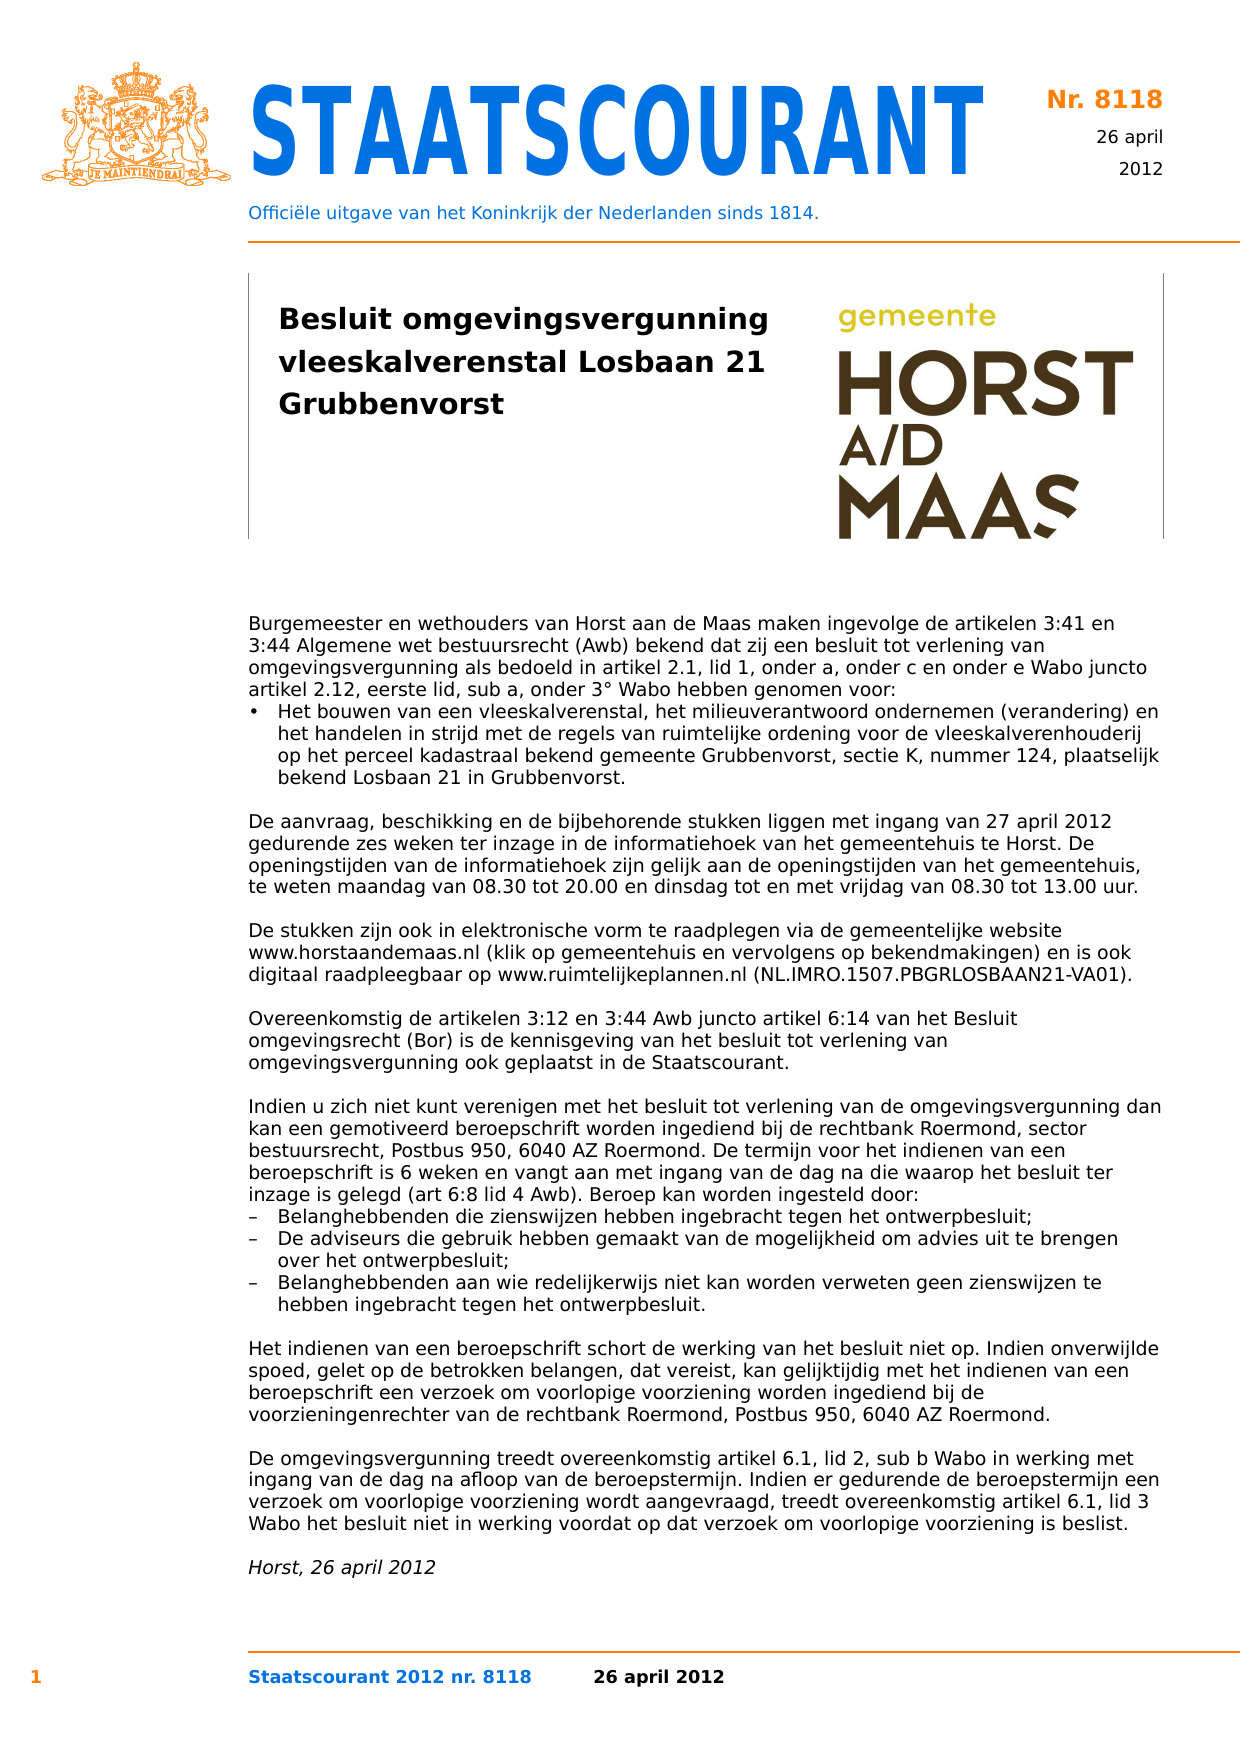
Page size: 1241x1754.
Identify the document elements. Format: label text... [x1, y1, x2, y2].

table_cell 26 april [998, 121, 1240, 153]
text – De adviseurs die gebruik hebben gemaakt van de mogelijkheid om advies uit te brengen over het ontwerpbesluit; [248, 1228, 1163, 1272]
text Het indienen van een beroepschrift schort de werking van het besluit niet op. Indien onverwijlde spoed, gelet op de betrokken belangen, dat vereist, kan gelijktijdig met het indienen van een beroepschrift een verzoek om voorlopige voorziening worden ingediend bij de voorzieningenrechter van de rechtbank Roermond, Postbus 950, 6040 AZ Roermond. [248, 1338, 1163, 1426]
table_cell Officiële uitgave van het Koninkrijk der Nederlanden sinds 1814. [248, 203, 1240, 241]
text Overeenkomstig de artikelen 3:12 en 3:44 Awb juncto artikel 6:14 van het Besluit omgevingsrecht (Bor) is de kennisgeving van het besluit tot verlening van omgevingsvergunning ook geplaatst in de Staatscourant. [248, 1008, 1163, 1074]
text Horst, 26 april 2012 [248, 1557, 1163, 1579]
table_header STAATSCOURANT [248, 62, 998, 203]
text De aanvraag, beschikking en de bijbehorende stukken liggen met ingang van 27 april 2012 gedurende zes weken ter inzage in de informatiehoek van het gemeentehuis te Horst. De openingstijden van de informatiehoek zijn gelijk aan de openingstijden van het gemeentehuis, te weten maandag van 08.30 tot 20.00 en dinsdag tot en met vrijdag van 08.30 tot 13.00 uur. [248, 811, 1163, 898]
picture [838, 302, 1134, 539]
table_cell 2012 [998, 153, 1240, 203]
table_header Nr. 8118 [998, 62, 1240, 121]
text – Belanghebbenden die zienswijzen hebben ingebracht tegen het ontwerpbesluit; [248, 1206, 1163, 1228]
picture [41, 62, 231, 186]
text Burgemeester en wethouders van Horst aan de Maas maken ingevolge de artikelen 3:41 en 3:44 Algemene wet bestuursrecht (Awb) bekend dat zij een besluit tot verlening van omgevingsvergunning als bedoeld in artikel 2.1, lid 1, onder a, onder c en onder e Wabo juncto artikel 2.12, eerste lid, sub a, onder 3° Wabo hebben genomen voor: [248, 613, 1163, 701]
table_header [25, 62, 248, 241]
text De omgevingsvergunning treedt overeenkomstig artikel 6.1, lid 2, sub b Wabo in werking met ingang van de dag na afloop van de beroepstermijn. Indien er gedurende de beroepstermijn een verzoek om voorlopige voorziening wordt aangevraagd, treedt overeenkomstig artikel 6.1, lid 3 Wabo het besluit niet in werking voordat op dat verzoek om voorlopige voorziening is beslist. [248, 1447, 1163, 1535]
subtitle Besluit omgevingsvergunning vleeskalverenstal Losbaan 21 Grubbenvorst [249, 273, 1163, 539]
text De stukken zijn ook in elektronische vorm te raadplegen via de gemeentelijke website www.horstaandemaas.nl (klik op gemeentehuis en vervolgens op bekendmakingen) en is ook digitaal raadpleegbaar op www.ruimtelijkeplannen.nl (NL.IMRO.1507.PBGRLOSBAAN21-VA01). [248, 920, 1163, 986]
text – Belanghebbenden aan wie redelijkerwijs niet kan worden verweten geen zienswijzen te hebben ingebracht tegen het ontwerpbesluit. [248, 1272, 1163, 1316]
text Indien u zich niet kunt verenigen met het besluit tot verlening van de omgevingsvergunning dan kan een gemotiveerd beroepschrift worden ingediend bij de rechtbank Roermond, sector bestuursrecht, Postbus 950, 6040 AZ Roermond. De termijn voor het indienen van een beroepschrift is 6 weken en vangt aan met ingang van de dag na die waarop het besluit ter inzage is gelegd (art 6:8 lid 4 Awb). Beroep kan worden ingesteld door: [248, 1096, 1163, 1206]
text • Het bouwen van een vleeskalverenstal, het milieuverantwoord ondernemen (verandering) en het handelen in strijd met de regels van ruimtelijke ordening voor de vleeskalverenhouderij op het perceel kadastraal bekend gemeente Grubbenvorst, sectie K, nummer 124, plaatselijk bekend Losbaan 21 in Grubbenvorst. [248, 701, 1163, 789]
